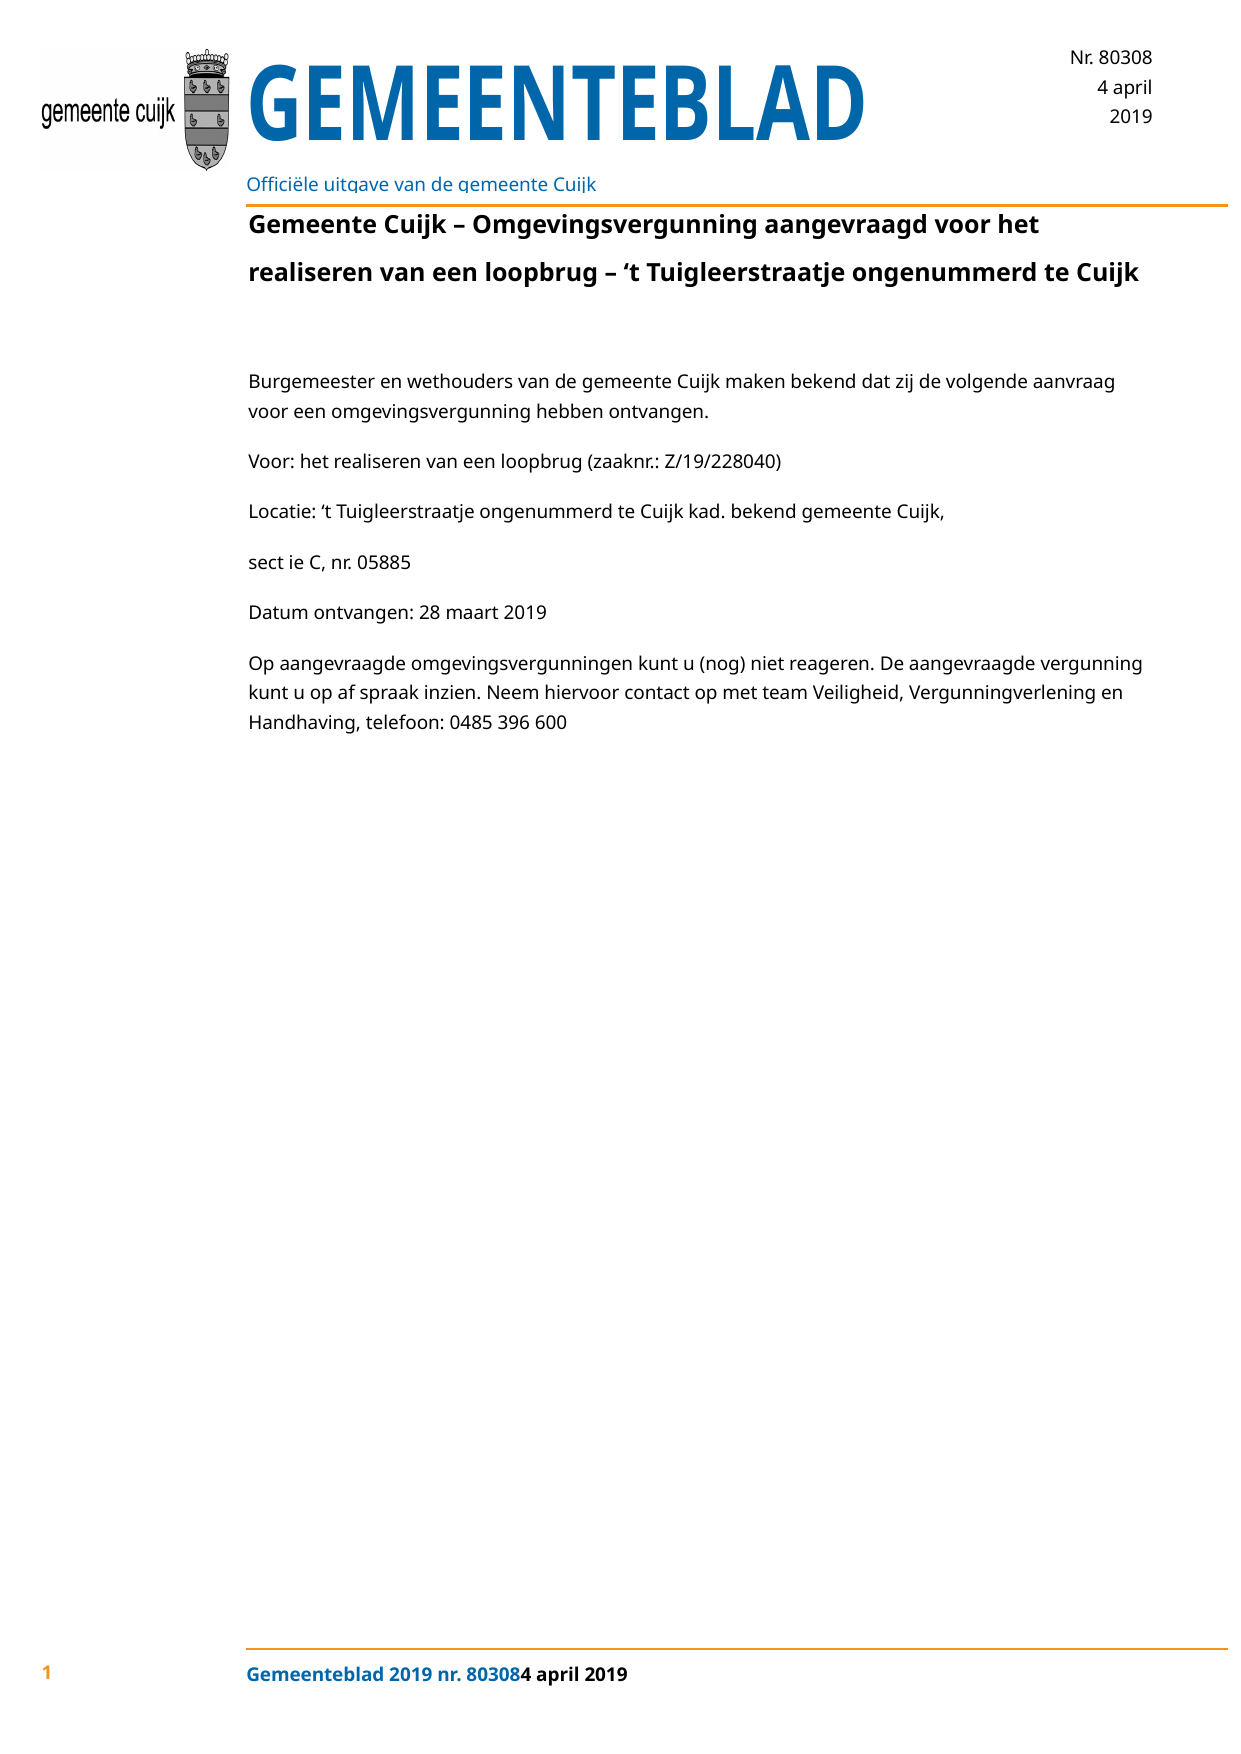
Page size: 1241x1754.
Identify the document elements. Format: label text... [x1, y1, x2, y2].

text Burgemeester en wethouders van de gemeente Cuijk maken bekend dat zij de volgende aanvraag voor een omgevingsvergunning hebben ontvangen. [248, 368, 1152, 424]
text Datum ontvangen: 28 maart 2019 [248, 599, 1152, 625]
text Voor: het realiseren van een loopbrug (zaaknr.: Z/19/228040) [248, 448, 1152, 474]
text Gemeente Cuijk – Omgevingsvergunning aangevraagd voor het realiseren van een loopbrug – ‘t Tuigleerstraatje ongenummerd te Cuijk [248, 207, 1152, 288]
text sect ie C, nr. 05885 [248, 549, 1152, 575]
picture [41, 47, 231, 172]
text Locatie: ‘t Tuigleerstraatje ongenummerd te Cuijk kad. bekend gemeente Cuijk, [248, 499, 1152, 524]
text Op aangevraagde omgevingsvergunningen kunt u (nog) niet reageren. De aangevraagde vergunning kunt u op af spraak inzien. Neem hiervoor contact op met team Veiligheid, Vergunningverlening en Handhaving, telefoon: 0485 396 600 [248, 650, 1152, 735]
